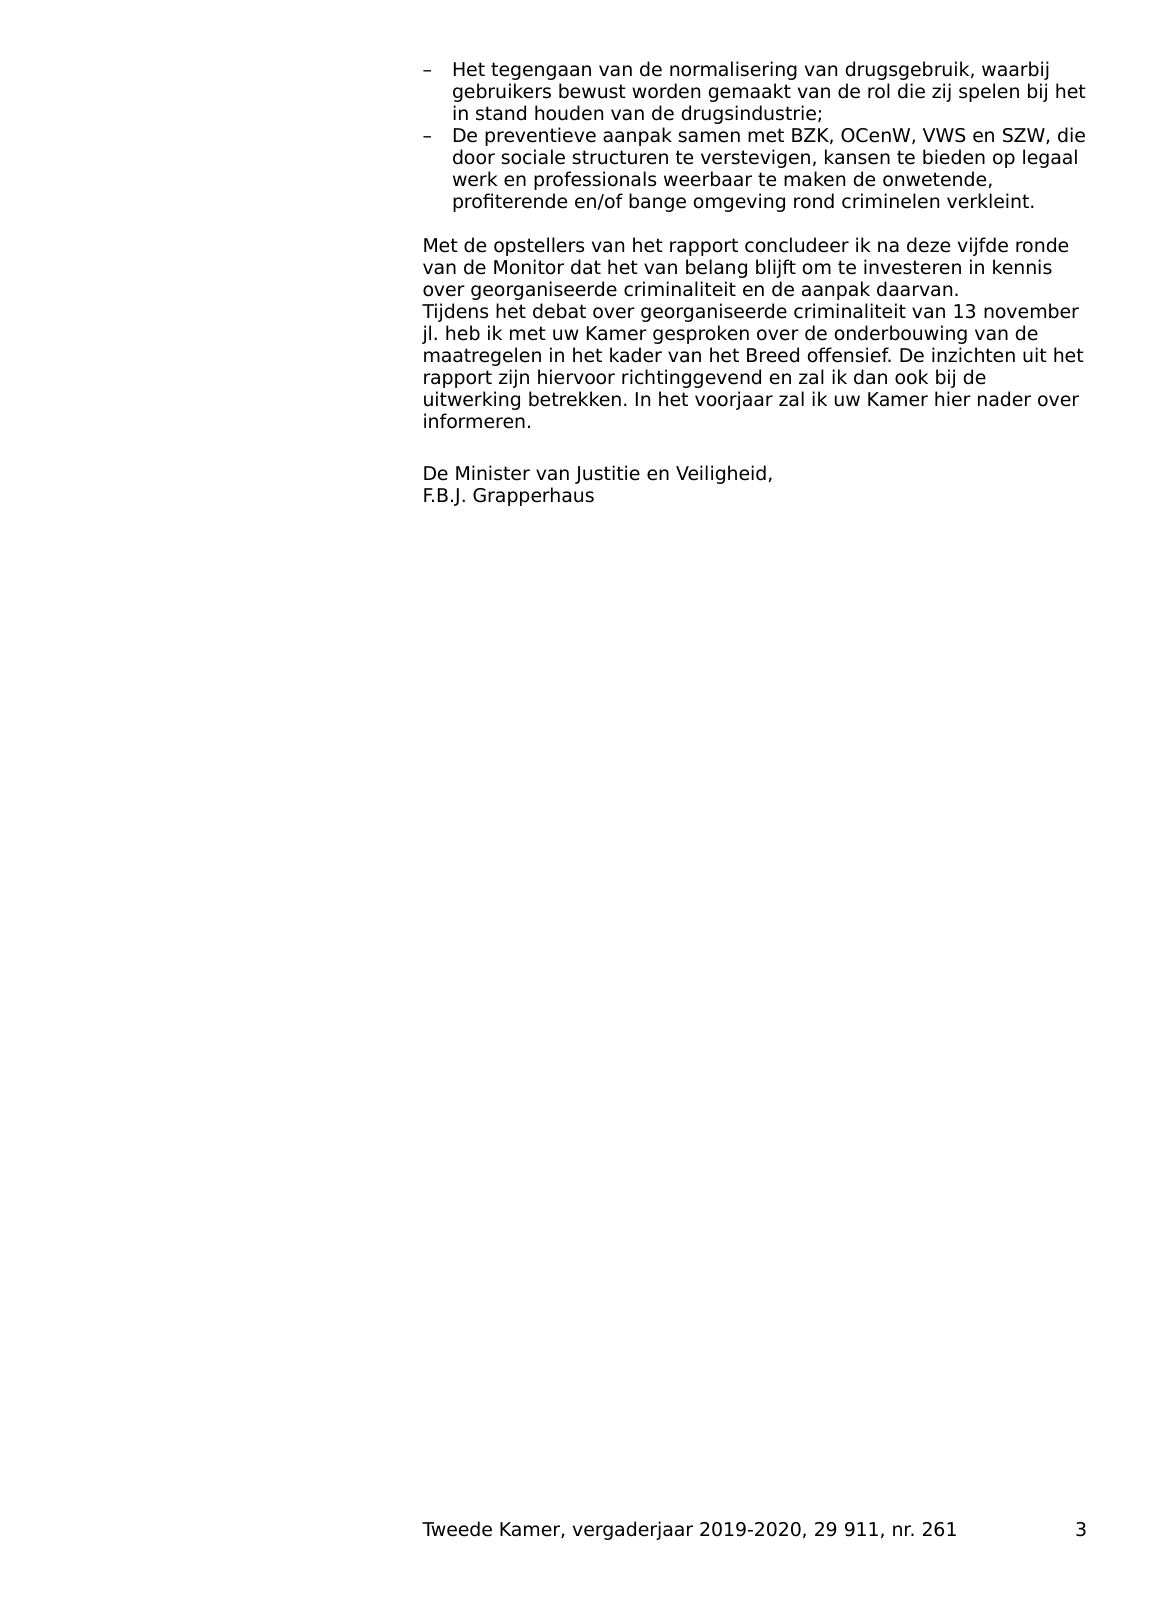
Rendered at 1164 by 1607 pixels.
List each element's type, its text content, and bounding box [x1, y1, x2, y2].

text – De preventieve aanpak samen met BZK, OCenW, VWS en SZW, die door sociale structuren te verstevigen, kansen te bieden op legaal werk en professionals weerbaar te maken de onwetende, profiterende en/of bange omgeving rond criminelen verkleint. [422, 125, 1087, 213]
text De Minister van Justitie en Veiligheid, F.B.J. Grapperhaus [422, 463, 1087, 507]
text – Het tegengaan van de normalisering van drugsgebruik, waarbij gebruikers bewust worden gemaakt van de rol die zij spelen bij het in stand houden van de drugsindustrie; [422, 59, 1087, 125]
text Tijdens het debat over georganiseerde criminaliteit van 13 november jl. heb ik met uw Kamer gesproken over de onderbouwing van de maatregelen in het kader van het Breed offensief. De inzichten uit het rapport zijn hiervoor richtinggevend en zal ik dan ook bij de uitwerking betrekken. In het voorjaar zal ik uw Kamer hier nader over informeren. [422, 301, 1087, 433]
text Met de opstellers van het rapport concludeer ik na deze vijfde ronde van de Monitor dat het van belang blijft om te investeren in kennis over georganiseerde criminaliteit en de aanpak daarvan. [422, 235, 1087, 301]
